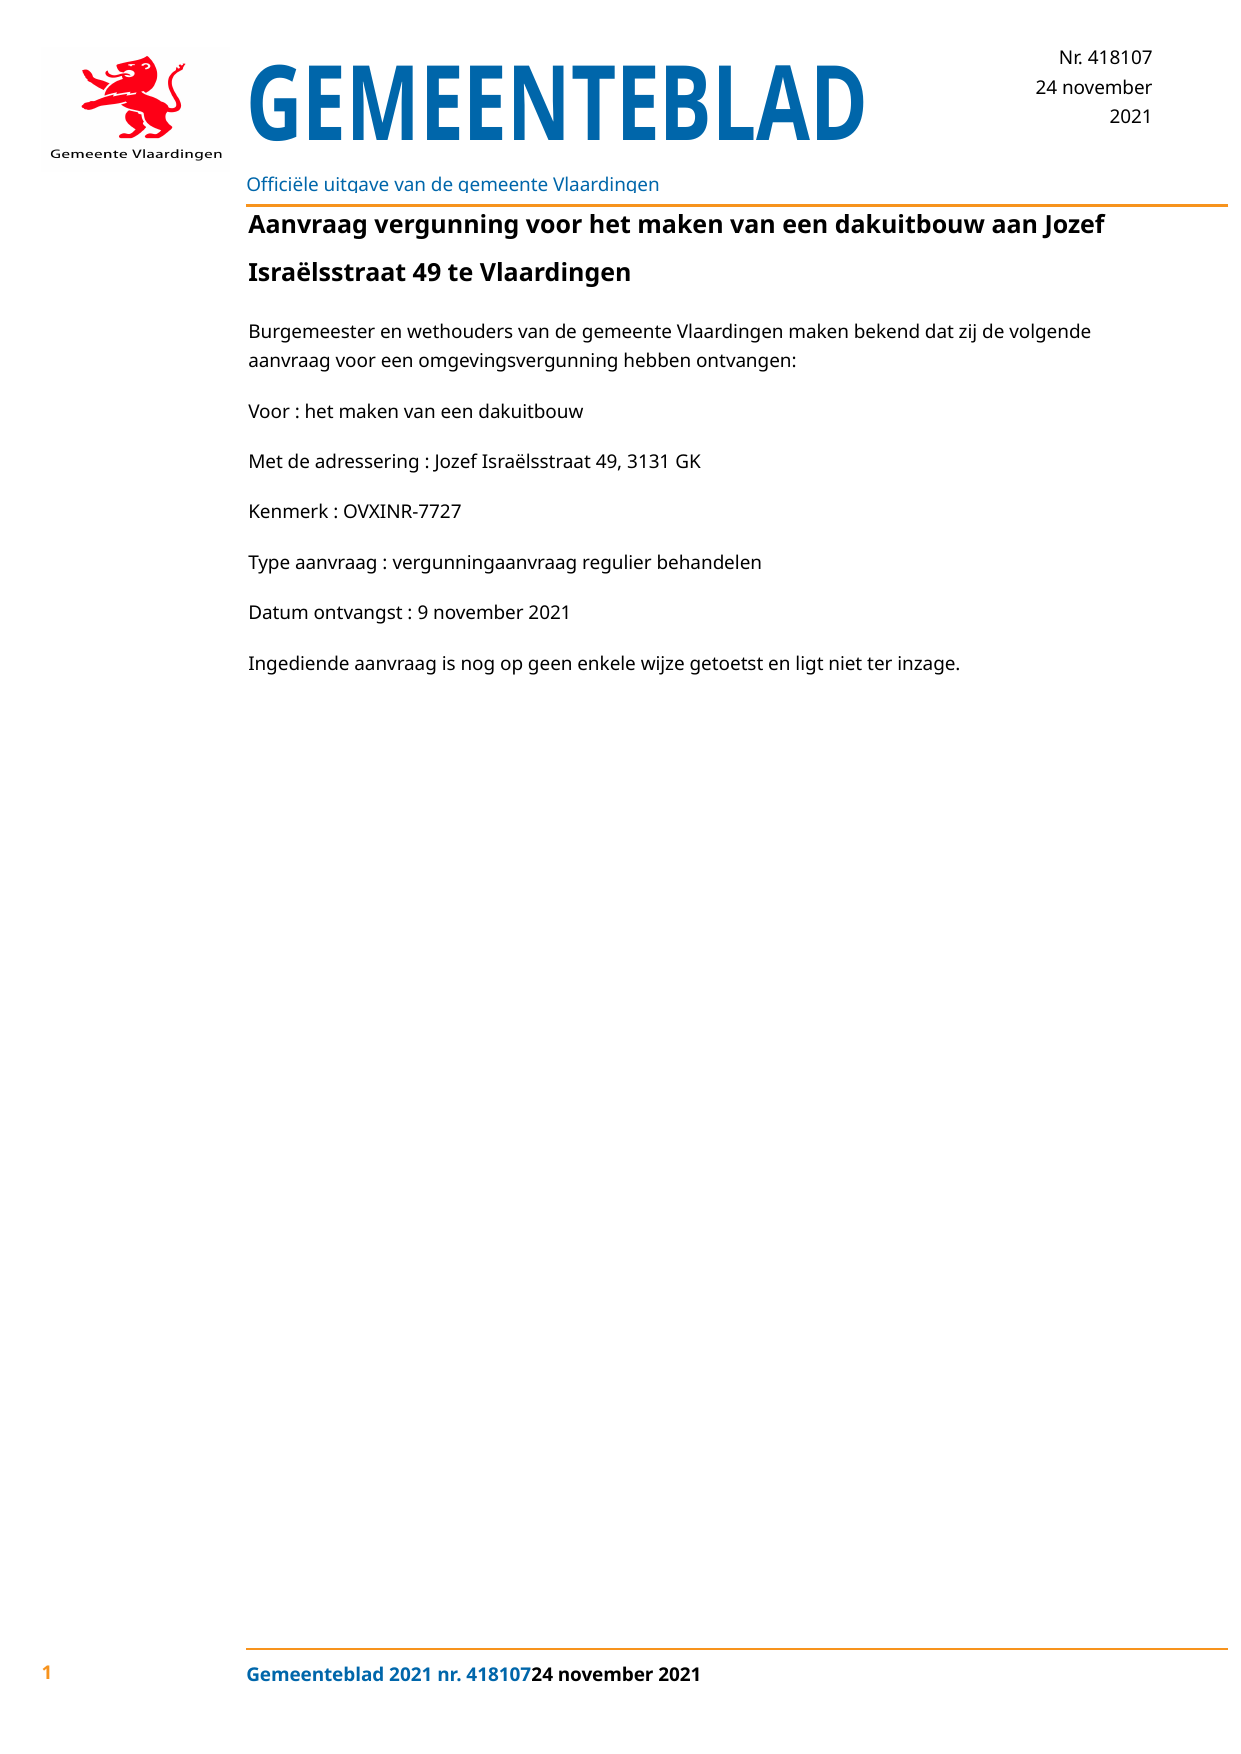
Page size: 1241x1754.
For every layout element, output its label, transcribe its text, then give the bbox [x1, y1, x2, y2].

picture [41, 47, 231, 172]
text Type aanvraag : vergunningaanvraag regulier behandelen [248, 549, 1152, 575]
text Met de adressering : Jozef Israëlsstraat 49, 3131 GK [248, 448, 1152, 474]
text Burgemeester en wethouders van de gemeente Vlaardingen maken bekend dat zij de volgende aanvraag voor een omgevingsvergunning hebben ontvangen: [248, 318, 1152, 373]
text Voor : het maken van een dakuitbouw [248, 398, 1152, 424]
text Datum ontvangst : 9 november 2021 [248, 599, 1152, 625]
text Ingediende aanvraag is nog op geen enkele wijze getoetst en ligt niet ter inzage. [248, 650, 1152, 676]
text Kenmerk : OVXINR-7727 [248, 499, 1152, 524]
text Aanvraag vergunning voor het maken van een dakuitbouw aan Jozef Israëlsstraat 49 te Vlaardingen [248, 207, 1152, 288]
